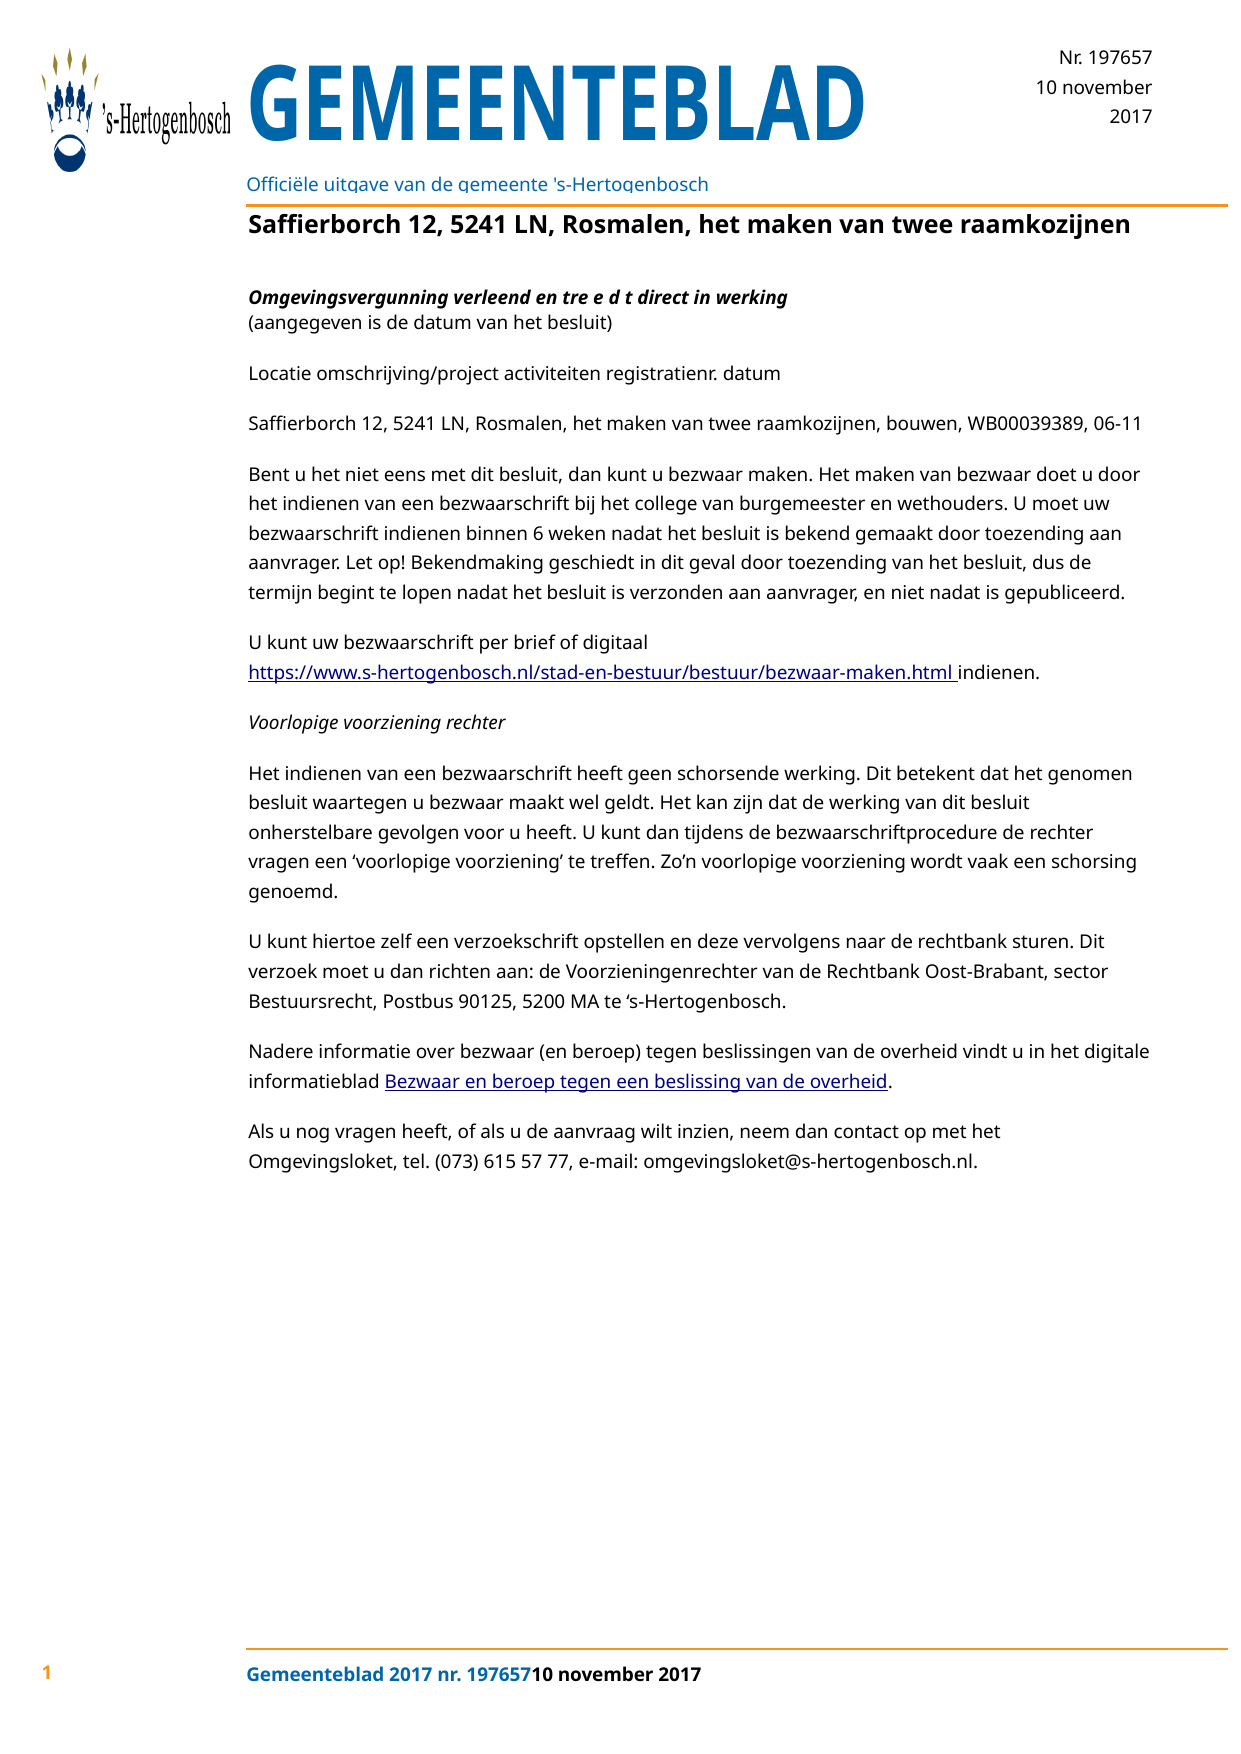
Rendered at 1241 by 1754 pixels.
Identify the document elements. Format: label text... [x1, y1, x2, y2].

text Nadere informatie over bezwaar (en beroep) tegen beslissingen van de overheid vindt u in het digitale informatieblad Bezwaar en beroep tegen een beslissing van de overheid. [248, 1038, 1152, 1094]
text Als u nog vragen heeft, of als u de aanvraag wilt inzien, neem dan contact op met het Omgevingsloket, tel. (073) 615 57 77, e-mail: omgevingsloket@s-hertogenbosch.nl. [248, 1118, 1152, 1174]
text U kunt hiertoe zelf een verzoekschrift opstellen en deze vervolgens naar de rechtbank sturen. Dit verzoek moet u dan richten aan: de Voorzieningenrechter van de Rechtbank Oost-Brabant, sector Bestuursrecht, Postbus 90125, 5200 MA te ‘s-Hertogenbosch. [248, 929, 1152, 1014]
text (aangegeven is de datum van het besluit) [248, 309, 1152, 335]
text U kunt uw bezwaarschrift per brief of digitaal https://www.s-hertogenbosch.nl/stad-en-bestuur/bestuur/bezwaar-maken.html indienen. [248, 629, 1152, 685]
text Bent u het niet eens met dit besluit, dan kunt u bezwaar maken. Het maken van bezwaar doet u door het indienen van een bezwaarschrift bij het college van burgemeester en wethouders. U moet uw bezwaarschrift indienen binnen 6 weken nadat het besluit is bekend gemaakt door toezending aan aanvrager. Let op! Bekendmaking geschiedt in dit geval door toezending van het besluit, dus de termijn begint te lopen nadat het besluit is verzonden aan aanvrager, en niet nadat is gepubliceerd. [248, 461, 1152, 605]
text Omgevingsvergunning verleend en tre e d t direct in werking [248, 284, 1152, 309]
text Voorlopige voorziening rechter [248, 709, 1152, 735]
text Het indienen van een bezwaarschrift heeft geen schorsende werking. Dit betekent dat het genomen besluit waartegen u bezwaar maakt wel geldt. Het kan zijn dat de werking van dit besluit onherstelbare gevolgen voor u heeft. U kunt dan tijdens de bezwaarschriftprocedure de rechter vragen een ‘voorlopige voorziening’ te treffen. Zo’n voorlopige voorziening wordt vaak een schorsing genoemd. [248, 760, 1152, 904]
text Locatie omschrijving/project activiteiten registratienr. datum [248, 360, 1152, 386]
text Saffierborch 12, 5241 LN, Rosmalen, het maken van twee raamkozijnen, bouwen, WB00039389, 06-11 [248, 410, 1152, 436]
text Saffierborch 12, 5241 LN, Rosmalen, het maken van twee raamkozijnen [248, 207, 1152, 241]
picture [41, 47, 231, 172]
